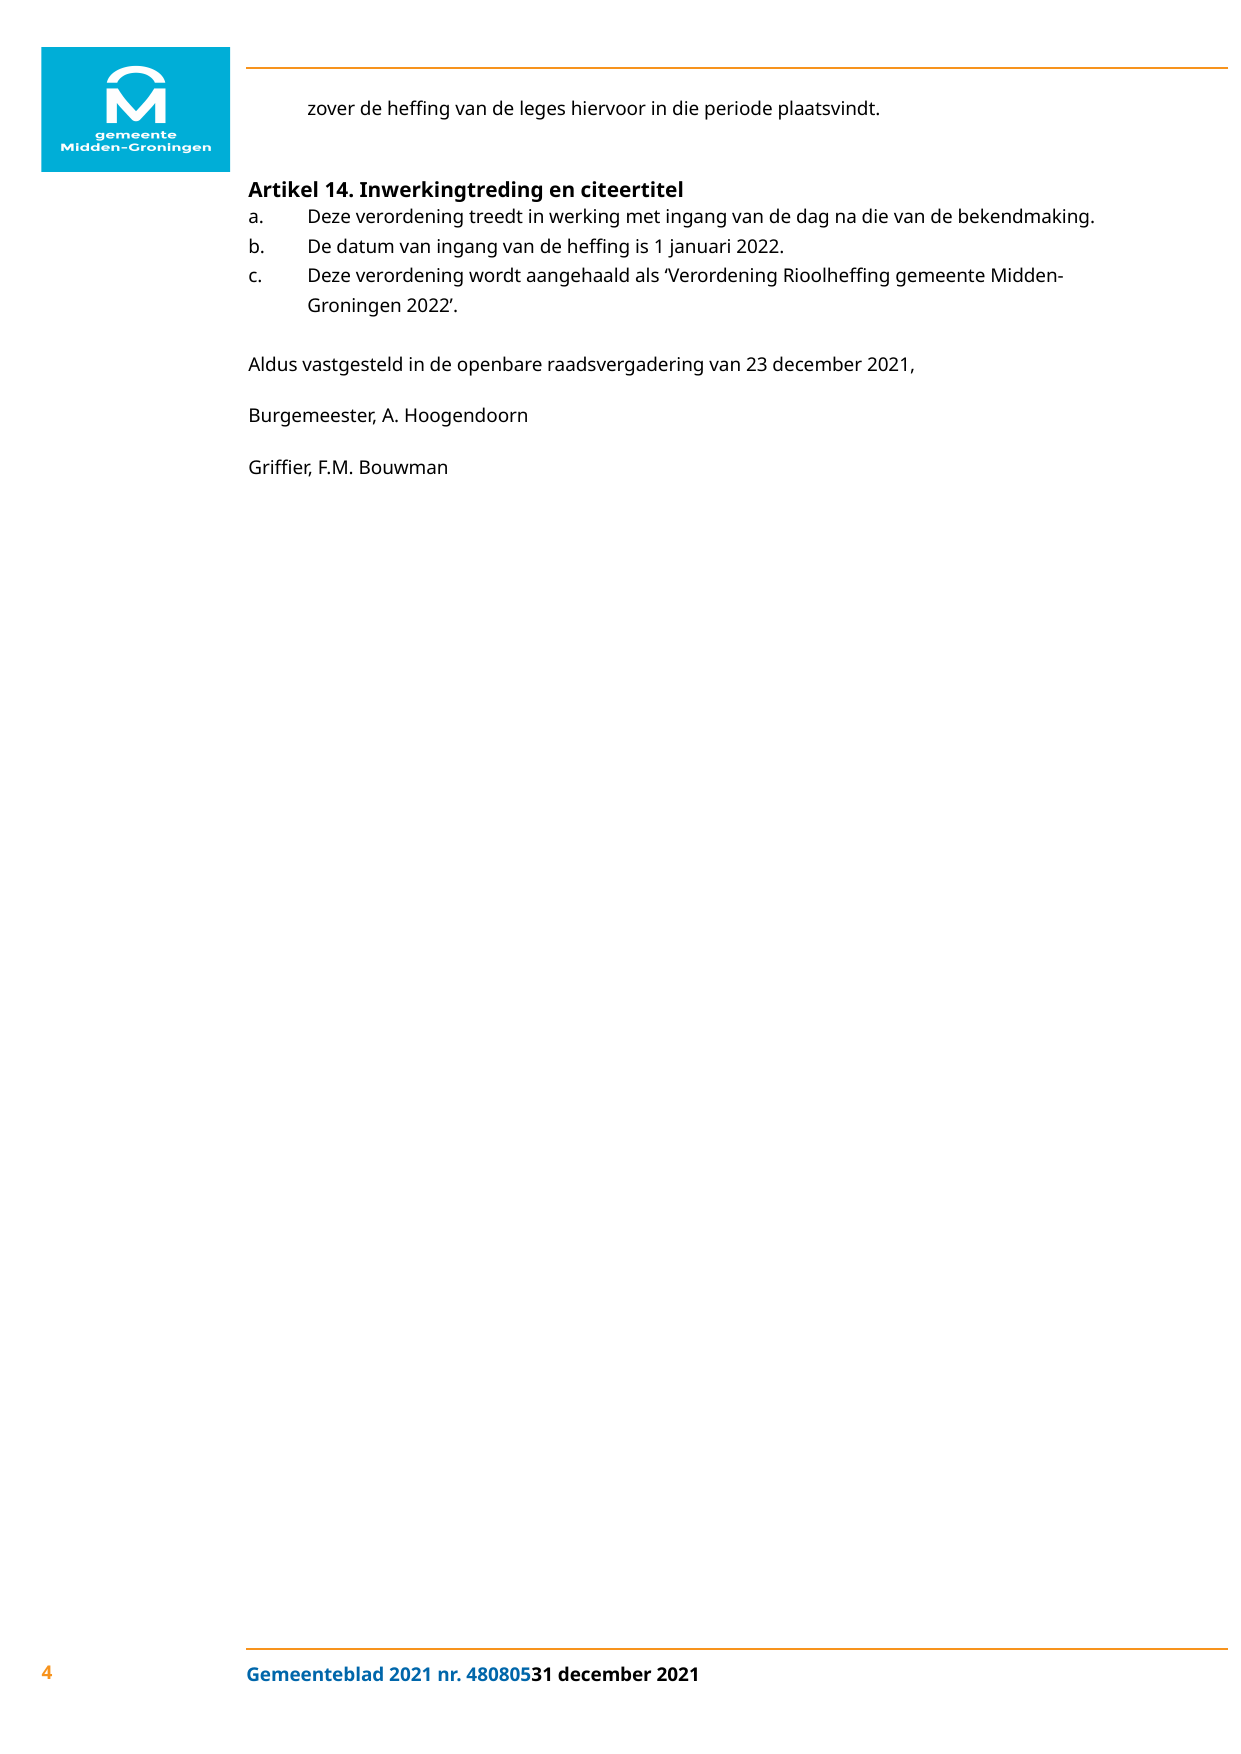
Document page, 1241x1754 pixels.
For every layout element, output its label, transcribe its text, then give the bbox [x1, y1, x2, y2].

picture [184, 146, 190, 153]
list Deze verordening treedt in werking met ingang van de dag na die van de bekendmaking. [248, 203, 1152, 229]
text Aldus vastgesteld in de openbare raadsvergadering van 23 december 2021, [248, 351, 1152, 377]
picture [108, 66, 164, 82]
list De datum van ingang van de heffing is 1 januari 2022. [248, 233, 1152, 258]
text Griffier, F.M. Bouwman [248, 454, 1152, 480]
text Burgemeester, A. Hoogendoorn [248, 403, 1152, 428]
text Artikel 14. Inwerkingtreding en citeertitel [248, 175, 1152, 203]
picture [107, 89, 165, 122]
list zover de heffing van de leges hiervoor in die periode plaatsvindt. [248, 95, 1152, 121]
list Deze verordening wordt aangehaald als ‘Verordening Rioolheffing gemeente Midden-Groningen 2022’. [248, 262, 1152, 318]
